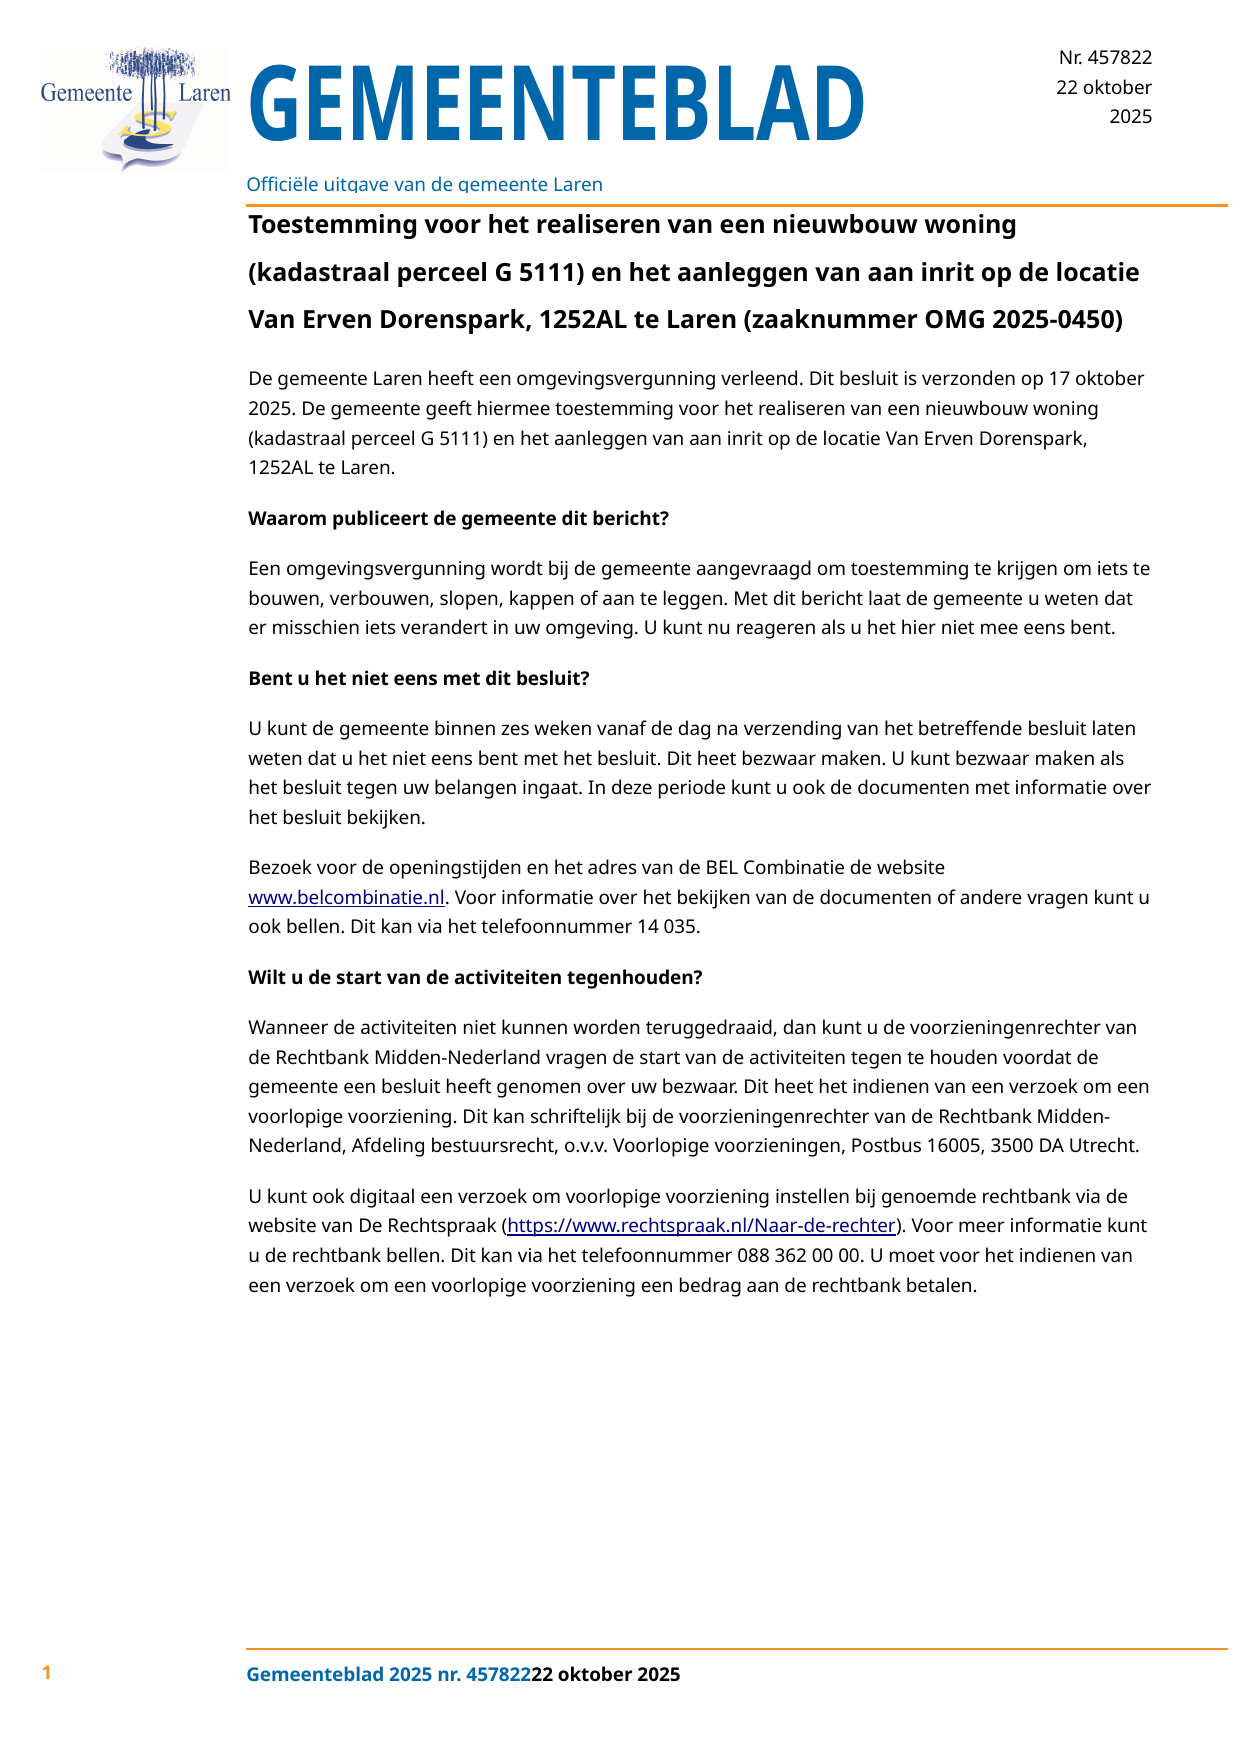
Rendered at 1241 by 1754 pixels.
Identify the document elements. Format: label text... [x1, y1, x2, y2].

text Wilt u de start van de activiteiten tegenhouden? [248, 964, 1152, 989]
text Een omgevingsvergunning wordt bij de gemeente aangevraagd om toestemming te krijgen om iets te bouwen, verbouwen, slopen, kappen of aan te leggen. Met dit bericht laat de gemeente u weten dat er misschien iets verandert in uw omgeving. U kunt nu reageren als u het hier niet mee eens bent. [248, 555, 1152, 640]
text Waarom publiceert de gemeente dit bericht? [248, 505, 1152, 530]
text Toestemming voor het realiseren van een nieuwbouw woning (kadastraal perceel G 5111) en het aanleggen van aan inrit op de locatie Van Erven Dorenspark, 1252AL te Laren (zaaknummer OMG 2025-0450) [248, 207, 1152, 336]
text De gemeente Laren heeft een omgevingsvergunning verleend. Dit besluit is verzonden op 17 oktober 2025. De gemeente geeft hiermee toestemming voor het realiseren van een nieuwbouw woning (kadastraal perceel G 5111) en het aanleggen van aan inrit op de locatie Van Erven Dorenspark, 1252AL te Laren. [248, 366, 1152, 480]
text Wanneer de activiteiten niet kunnen worden teruggedraaid, dan kunt u de voorzieningenrechter van de Rechtbank Midden-Nederland vragen de start van de activiteiten tegen te houden voordat de gemeente een besluit heeft genomen over uw bezwaar. Dit heet het indienen van een verzoek om een voorlopige voorziening. Dit kan schriftelijk bij de voorzieningenrechter van de Rechtbank Midden-Nederland, Afdeling bestuursrecht, o.v.v. Voorlopige voorzieningen, Postbus 16005, 3500 DA Utrecht. [248, 1014, 1152, 1158]
text Bent u het niet eens met dit besluit? [248, 665, 1152, 690]
text Bezoek voor de openingstijden en het adres van de BEL Combinatie de website www.belcombinatie.nl. Voor informatie over het bekijken van de documenten of andere vragen kunt u ook bellen. Dit kan via het telefoonnummer 14 035. [248, 854, 1152, 939]
text U kunt de gemeente binnen zes weken vanaf de dag na verzending van het betreffende besluit laten weten dat u het niet eens bent met het besluit. Dit heet bezwaar maken. U kunt bezwaar maken als het besluit tegen uw belangen ingaat. In deze periode kunt u ook de documenten met informatie over het besluit bekijken. [248, 715, 1152, 829]
text U kunt ook digitaal een verzoek om voorlopige voorziening instellen bij genoemde rechtbank via de website van De Rechtspraak (https://www.rechtspraak.nl/Naar-de-rechter). Voor meer informatie kunt u de rechtbank bellen. Dit kan via het telefoonnummer 088 362 00 00. U moet voor het indienen van een verzoek om een voorlopige voorziening een bedrag aan de rechtbank betalen. [248, 1183, 1152, 1297]
picture [41, 47, 231, 172]
